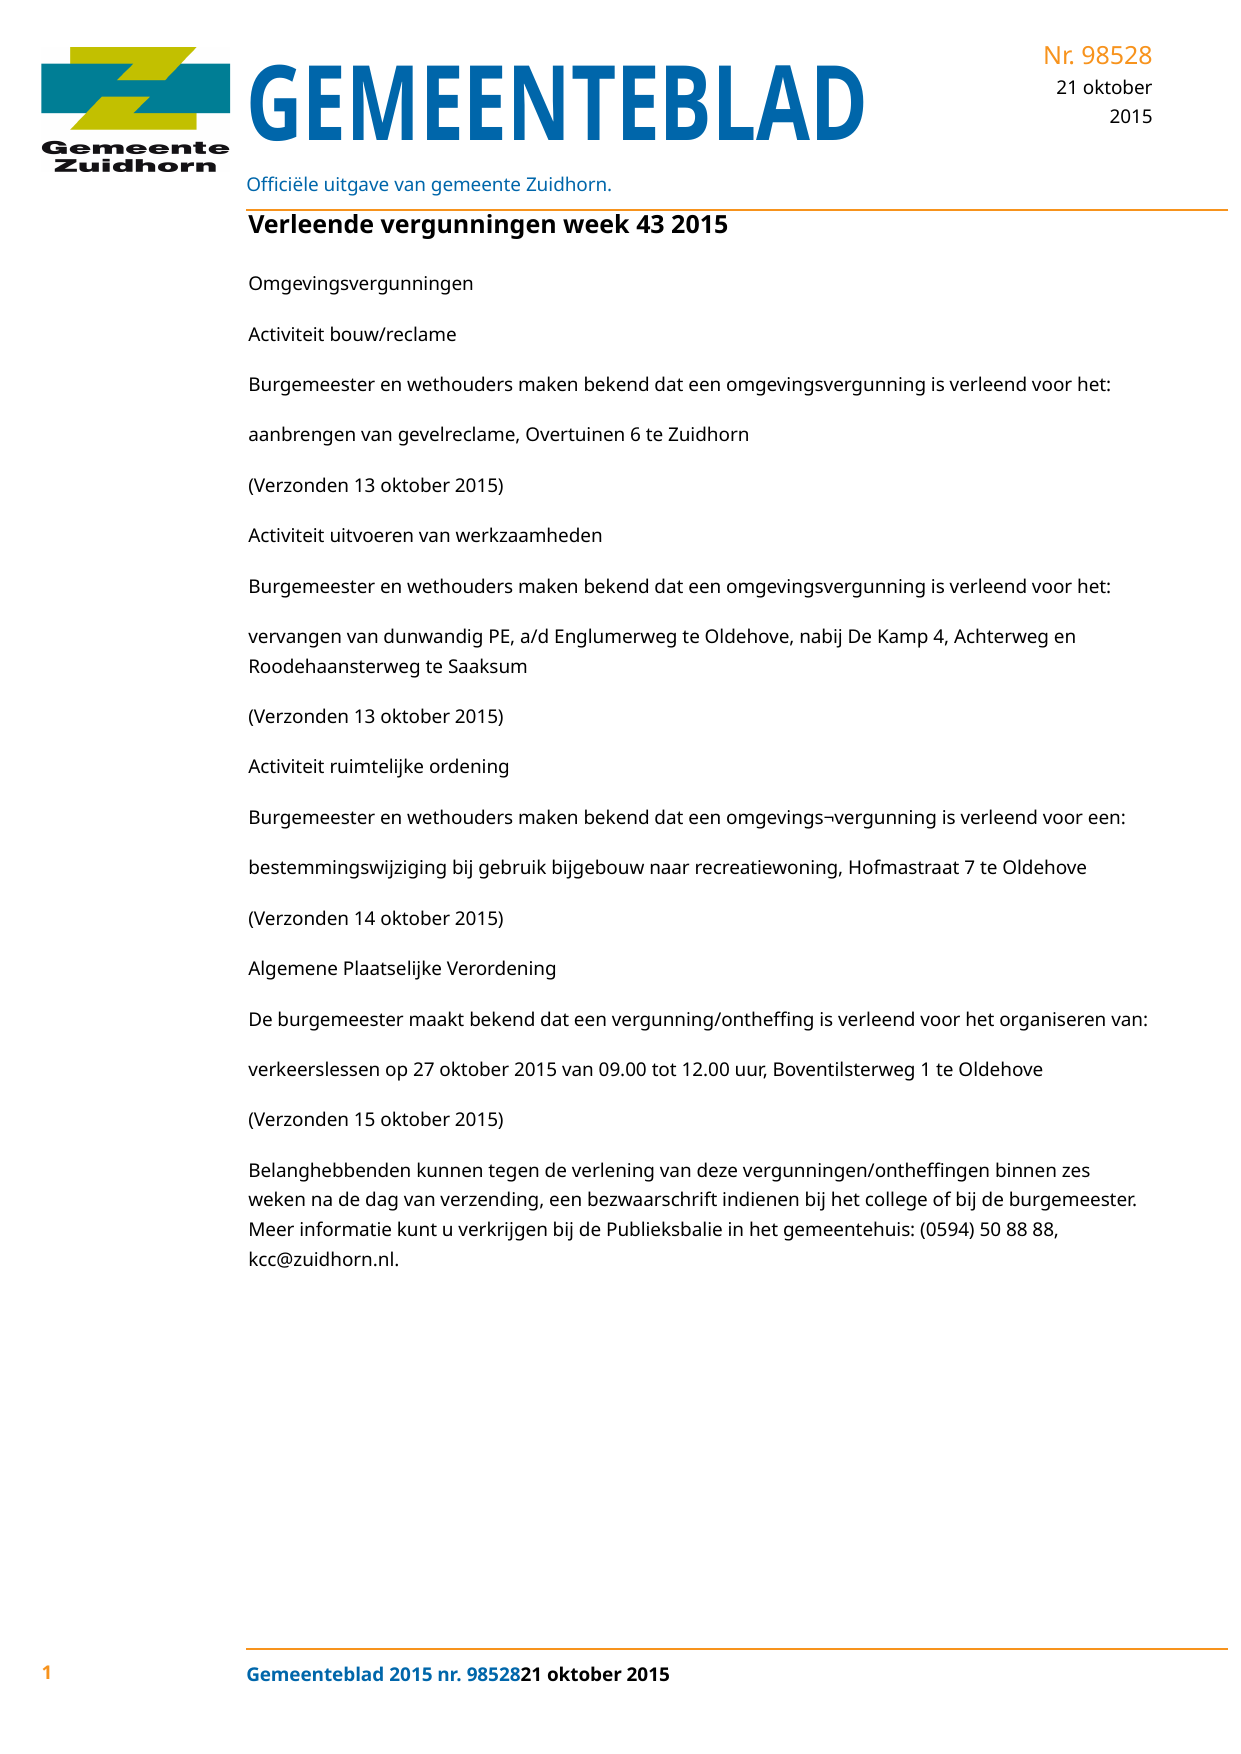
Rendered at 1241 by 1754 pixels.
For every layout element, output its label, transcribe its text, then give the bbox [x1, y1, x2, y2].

text Activiteit ruimtelijke ordening [248, 754, 1152, 779]
picture [41, 47, 231, 172]
text (Verzonden 13 oktober 2015) [248, 472, 1152, 498]
text bestemmingswijziging bij gebruik bijgebouw naar recreatiewoning, Hofmastraat 7 te Oldehove [248, 854, 1152, 880]
text aanbrengen van gevelreclame, Overtuinen 6 te Zuidhorn [248, 422, 1152, 447]
text Omgevingsvergunningen [248, 270, 1152, 296]
text (Verzonden 15 oktober 2015) [248, 1107, 1152, 1132]
text De burgemeester maakt bekend dat een vergunning/ontheffing is verleend voor het organiseren van: [248, 1006, 1152, 1031]
text Algemene Plaatselijke Verordening [248, 955, 1152, 981]
text (Verzonden 14 oktober 2015) [248, 905, 1152, 931]
text verkeerslessen op 27 oktober 2015 van 09.00 tot 12.00 uur, Boventilsterweg 1 te Oldehove [248, 1056, 1152, 1082]
text Belanghebbenden kunnen tegen de verlening van deze vergunningen/ontheffingen binnen zes weken na de dag van verzending, een bezwaarschrift indienen bij het college of bij de burgemeester. Meer informatie kunt u verkrijgen bij de Publieksbalie in het gemeentehuis: (0594) 50 88 88, kcc@zuidhorn.nl. [248, 1157, 1152, 1271]
text Burgemeester en wethouders maken bekend dat een omgevingsvergunning is verleend voor het: [248, 371, 1152, 397]
text (Verzonden 13 oktober 2015) [248, 703, 1152, 729]
text Burgemeester en wethouders maken bekend dat een omgevingsvergunning is verleend voor het: [248, 573, 1152, 598]
text Verleende vergunningen week 43 2015 [248, 211, 1152, 241]
text Activiteit uitvoeren van werkzaamheden [248, 522, 1152, 548]
text vervangen van dunwandig PE, a/d Englumerweg te Oldehove, nabij De Kamp 4, Achterweg en Roodehaansterweg te Saaksum [248, 623, 1152, 678]
text Activiteit bouw/reclame [248, 321, 1152, 346]
text Burgemeester en wethouders maken bekend dat een omgevings¬vergunning is verleend voor een: [248, 804, 1152, 830]
